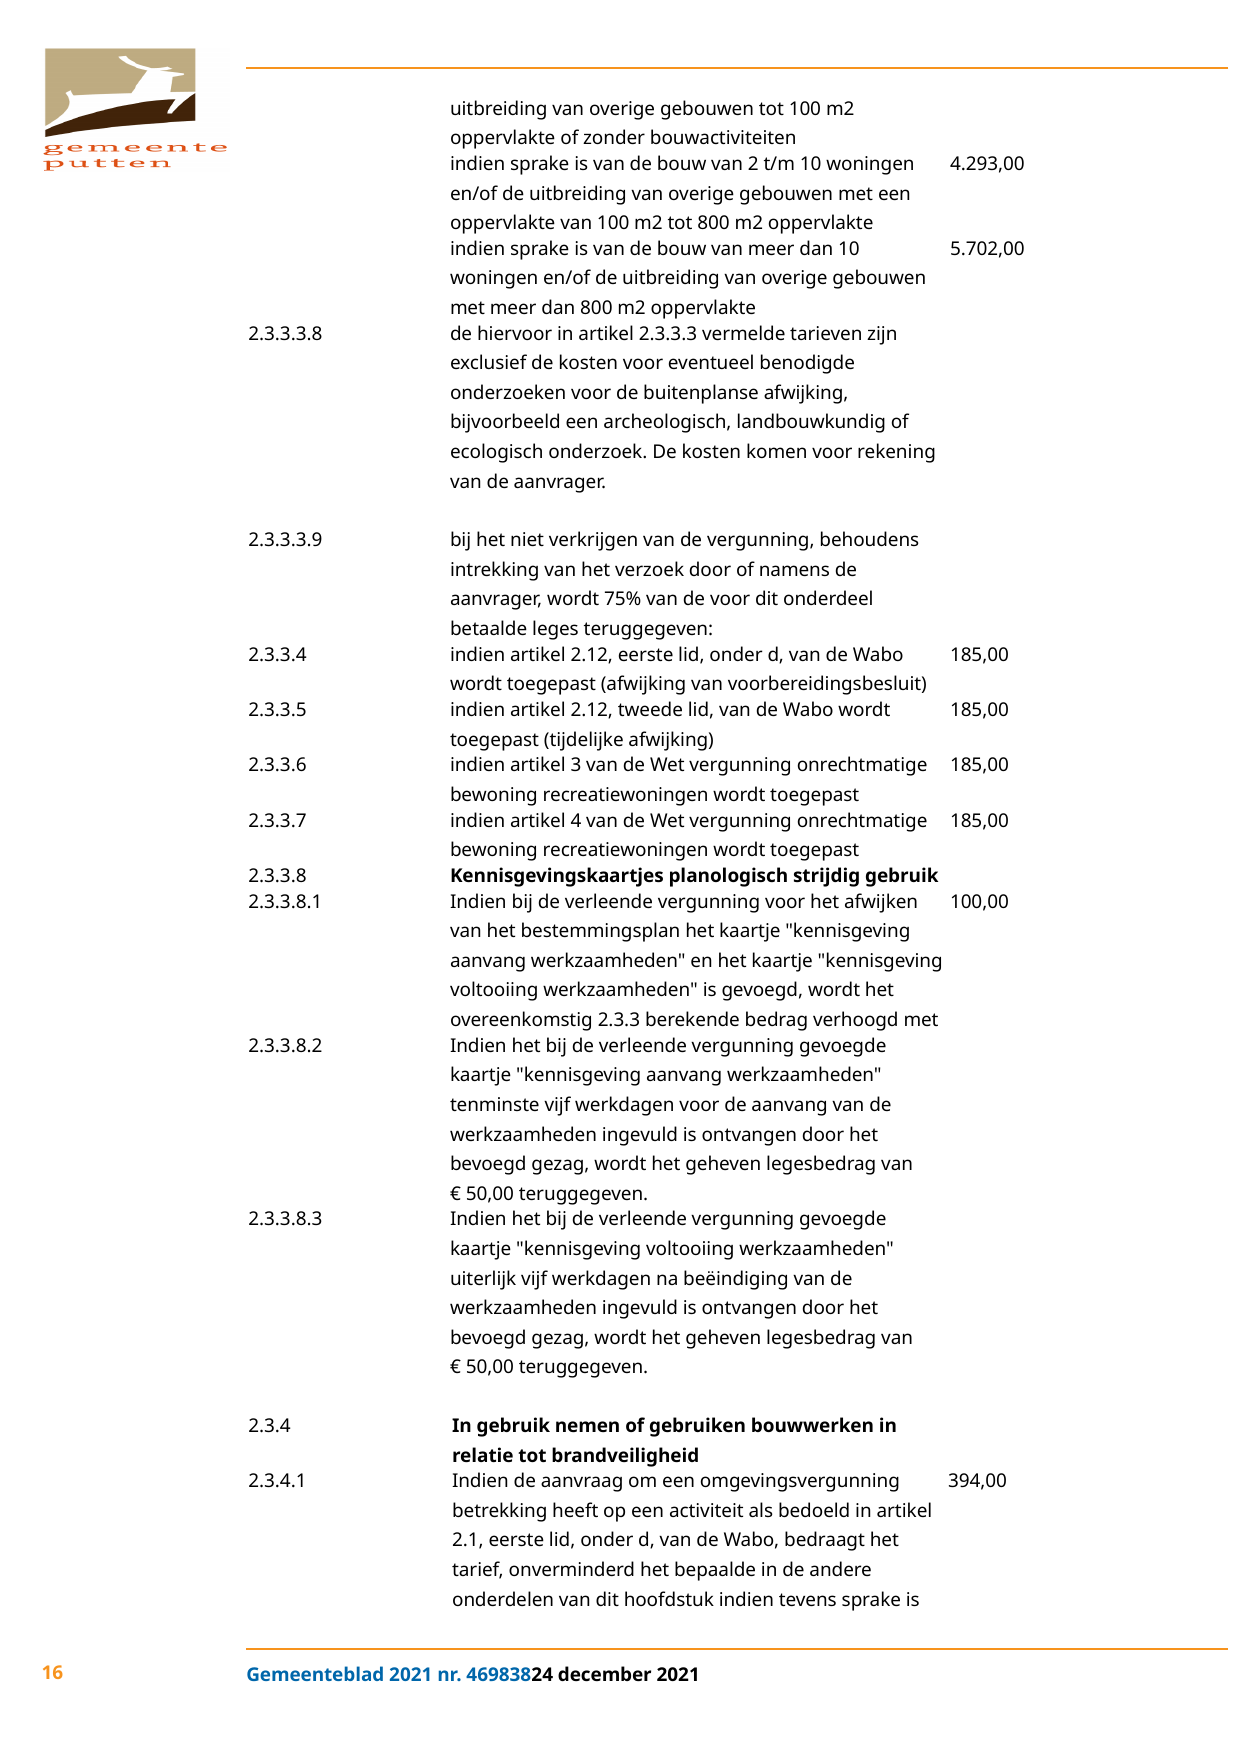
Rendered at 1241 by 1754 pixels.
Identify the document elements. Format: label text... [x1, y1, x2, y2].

table_cell Indien de aanvraag om een omgevingsvergunning betrekking heeft op een activiteit als bedoeld in artikel 2.1, eerste lid, onder d, van de Wabo, bedraagt het tarief, onverminderd het bepaalde in de andere onderdelen van dit hoofdstuk indien tevens sprake is [452, 1468, 948, 1612]
table_cell de hiervoor in artikel 2.3.3.3 vermelde tarieven zijn exclusief de kosten voor eventueel benodigde onderzoeken voor de buitenplanse afwijking, bijvoorbeeld een archeologisch, landbouwkundig of ecologisch onderzoek. De kosten komen voor rekening van de aanvrager. [450, 320, 950, 493]
table_cell 2.3.3.5 [248, 696, 450, 752]
table_cell [950, 1206, 1152, 1379]
table_cell Kennisgevingskaartjes planologisch strijdig gebruik [450, 862, 950, 888]
table_header In gebruik nemen of gebruiken bouwwerken in relatie tot brandveiligheid [452, 1412, 948, 1467]
table_cell 4.293,00 [950, 150, 1152, 235]
table_cell indien artikel 2.12, eerste lid, onder d, van de Wabo wordt toegepast (afwijking van voorbereidingsbesluit) [450, 641, 950, 696]
table_cell 185,00 [950, 696, 1152, 752]
table_cell 2.3.3.8 [248, 862, 450, 888]
table_header 2.3.3.3.9 [248, 526, 450, 641]
table_cell 2.3.3.6 [248, 752, 450, 807]
table_cell [248, 150, 450, 235]
table_cell 100,00 [950, 888, 1152, 1032]
table_cell uitbreiding van overige gebouwen tot 100 m2 oppervlakte of zonder bouwactiviteiten [450, 95, 950, 150]
table_header [950, 526, 1152, 641]
table_cell 2.3.3.7 [248, 807, 450, 862]
table_cell 5.702,00 [950, 235, 1152, 320]
table_cell indien sprake is van de bouw van meer dan 10 woningen en/of de uitbreiding van overige gebouwen met meer dan 800 m2 oppervlakte [450, 235, 950, 320]
table_cell 2.3.3.8.3 [248, 1206, 450, 1379]
table_header bij het niet verkrijgen van de vergunning, behoudens intrekking van het verzoek door of namens de aanvrager, wordt 75% van de voor dit onderdeel betaalde leges teruggegeven: [450, 526, 950, 641]
table_cell [950, 862, 1152, 888]
table_cell [950, 95, 1152, 150]
table_cell indien artikel 4 van de Wet vergunning onrechtmatige bewoning recreatiewoningen wordt toegepast [450, 807, 950, 862]
table_cell 185,00 [950, 641, 1152, 696]
table_cell 2.3.3.8.2 [248, 1032, 450, 1206]
table_cell indien sprake is van de bouw van 2 t/m 10 woningen en/of de uitbreiding van overige gebouwen met een oppervlakte van 100 m2 tot 800 m2 oppervlakte [450, 150, 950, 235]
table_cell 2.3.4.1 [248, 1468, 452, 1612]
table_cell 2.3.3.8.1 [248, 888, 450, 1032]
table_cell 185,00 [950, 807, 1152, 862]
table_cell 2.3.3.3.8 [248, 320, 450, 493]
table_cell [248, 235, 450, 320]
table_cell 394,00 [948, 1468, 1152, 1612]
table_cell Indien bij de verleende vergunning voor het afwijken van het bestemmingsplan het kaartje "kennisgeving aanvang werkzaamheden" en het kaartje "kennisgeving voltooiing werkzaamheden" is gevoegd, wordt het overeenkomstig 2.3.3 berekende bedrag verhoogd met [450, 888, 950, 1032]
table_cell Indien het bij de verleende vergunning gevoegde kaartje "kennisgeving voltooiing werkzaamheden" uiterlijk vijf werkdagen na beëindiging van de werkzaamheden ingevuld is ontvangen door het bevoegd gezag, wordt het geheven legesbedrag van € 50,00 teruggegeven. [450, 1206, 950, 1379]
table_cell 185,00 [950, 752, 1152, 807]
table_cell [950, 1032, 1152, 1206]
table_cell indien artikel 2.12, tweede lid, van de Wabo wordt toegepast (tijdelijke afwijking) [450, 696, 950, 752]
table_header 2.3.4 [248, 1412, 452, 1467]
table_cell [248, 95, 450, 150]
table_header [948, 1412, 1152, 1467]
table_cell indien artikel 3 van de Wet vergunning onrechtmatige bewoning recreatiewoningen wordt toegepast [450, 752, 950, 807]
table_cell Indien het bij de verleende vergunning gevoegde kaartje "kennisgeving aanvang werkzaamheden" tenminste vijf werkdagen voor de aanvang van de werkzaamheden ingevuld is ontvangen door het bevoegd gezag, wordt het geheven legesbedrag van € 50,00 teruggegeven. [450, 1032, 950, 1206]
table_cell 2.3.3.4 [248, 641, 450, 696]
table_cell [950, 320, 1152, 493]
picture [41, 47, 231, 172]
